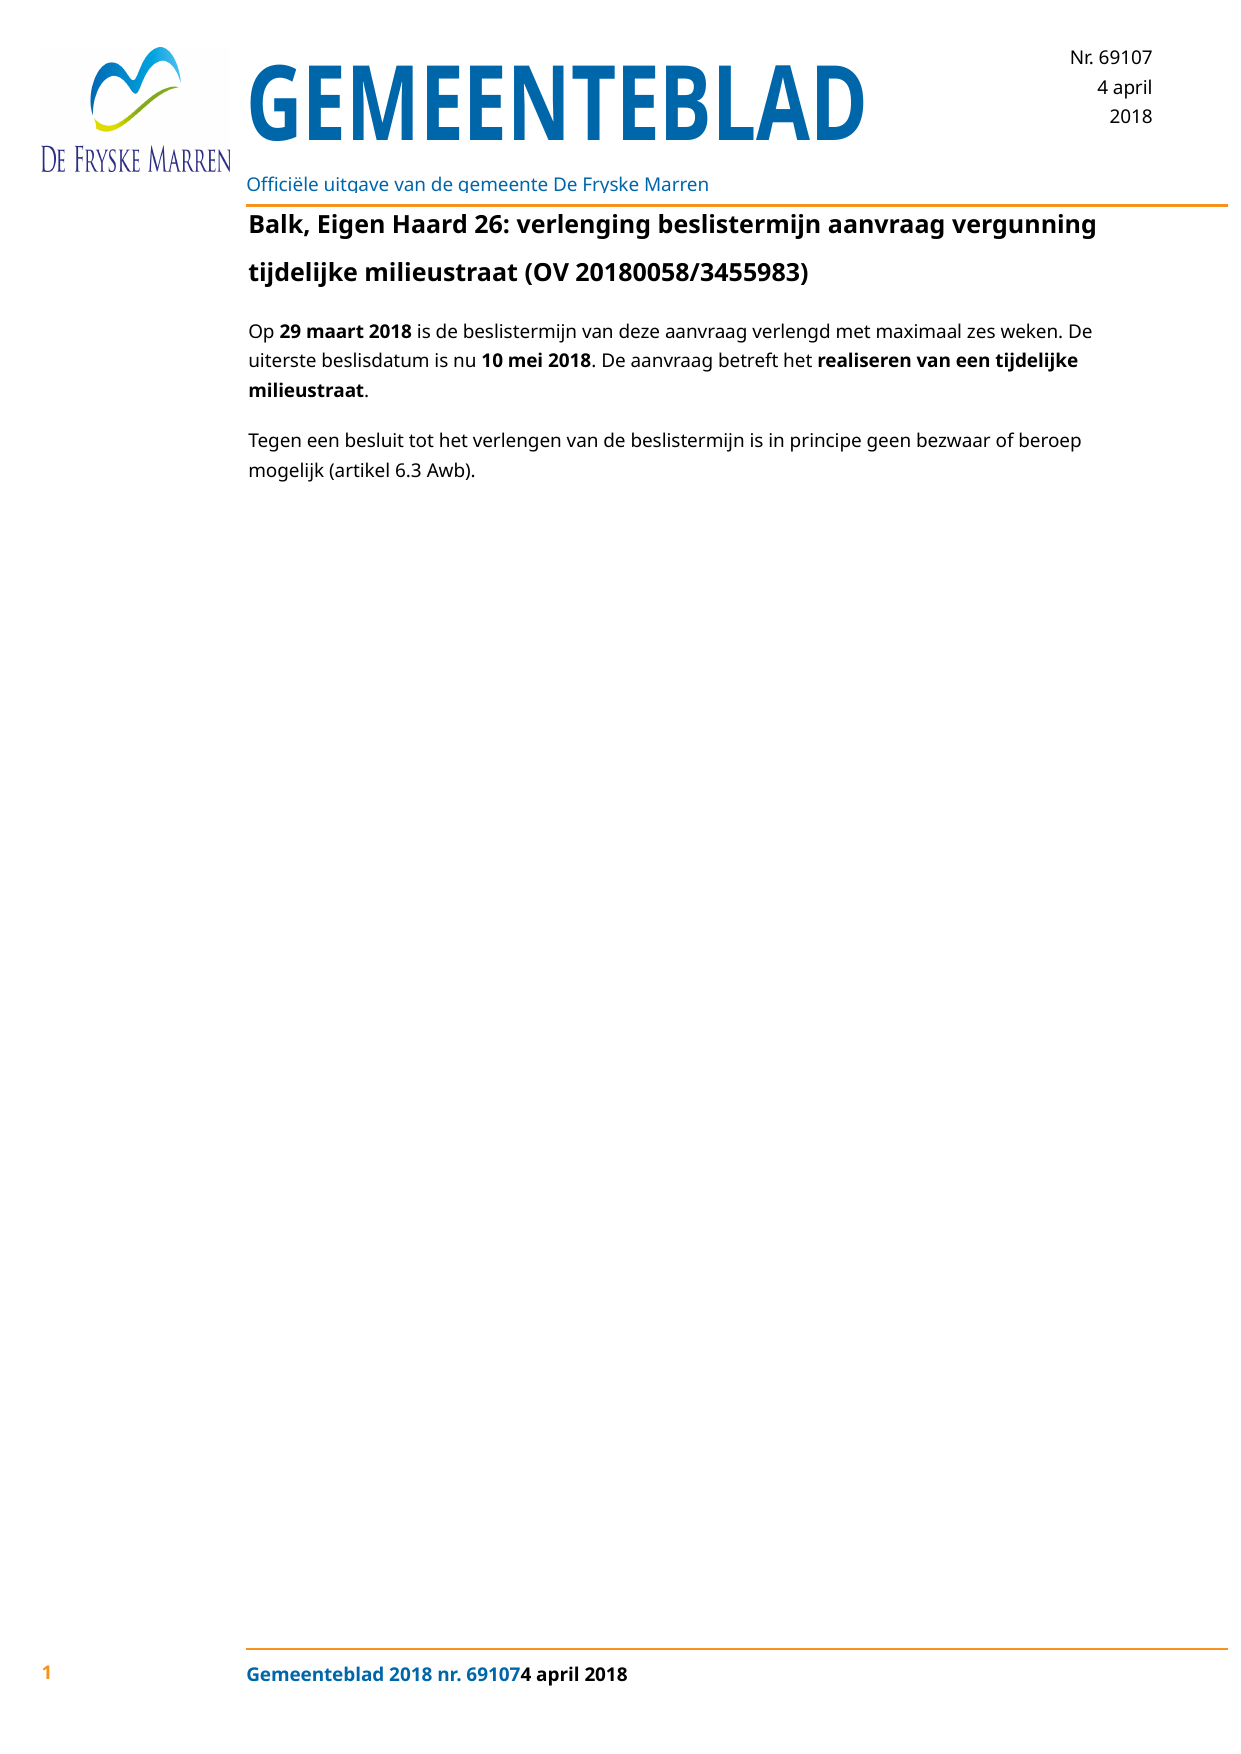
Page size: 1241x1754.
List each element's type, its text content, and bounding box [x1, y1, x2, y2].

text Op 29 maart 2018 is de beslistermijn van deze aanvraag verlengd met maximaal zes weken. De uiterste beslisdatum is nu 10 mei 2018. De aanvraag betreft het realiseren van een tijdelijke milieustraat. [248, 318, 1152, 403]
picture [41, 47, 231, 172]
text Balk, Eigen Haard 26: verlenging beslistermijn aanvraag vergunning tijdelijke milieustraat (OV 20180058/3455983) [248, 207, 1152, 288]
text Tegen een besluit tot het verlengen van de beslistermijn is in principe geen bezwaar of beroep mogelijk (artikel 6.3 Awb). [248, 427, 1152, 483]
